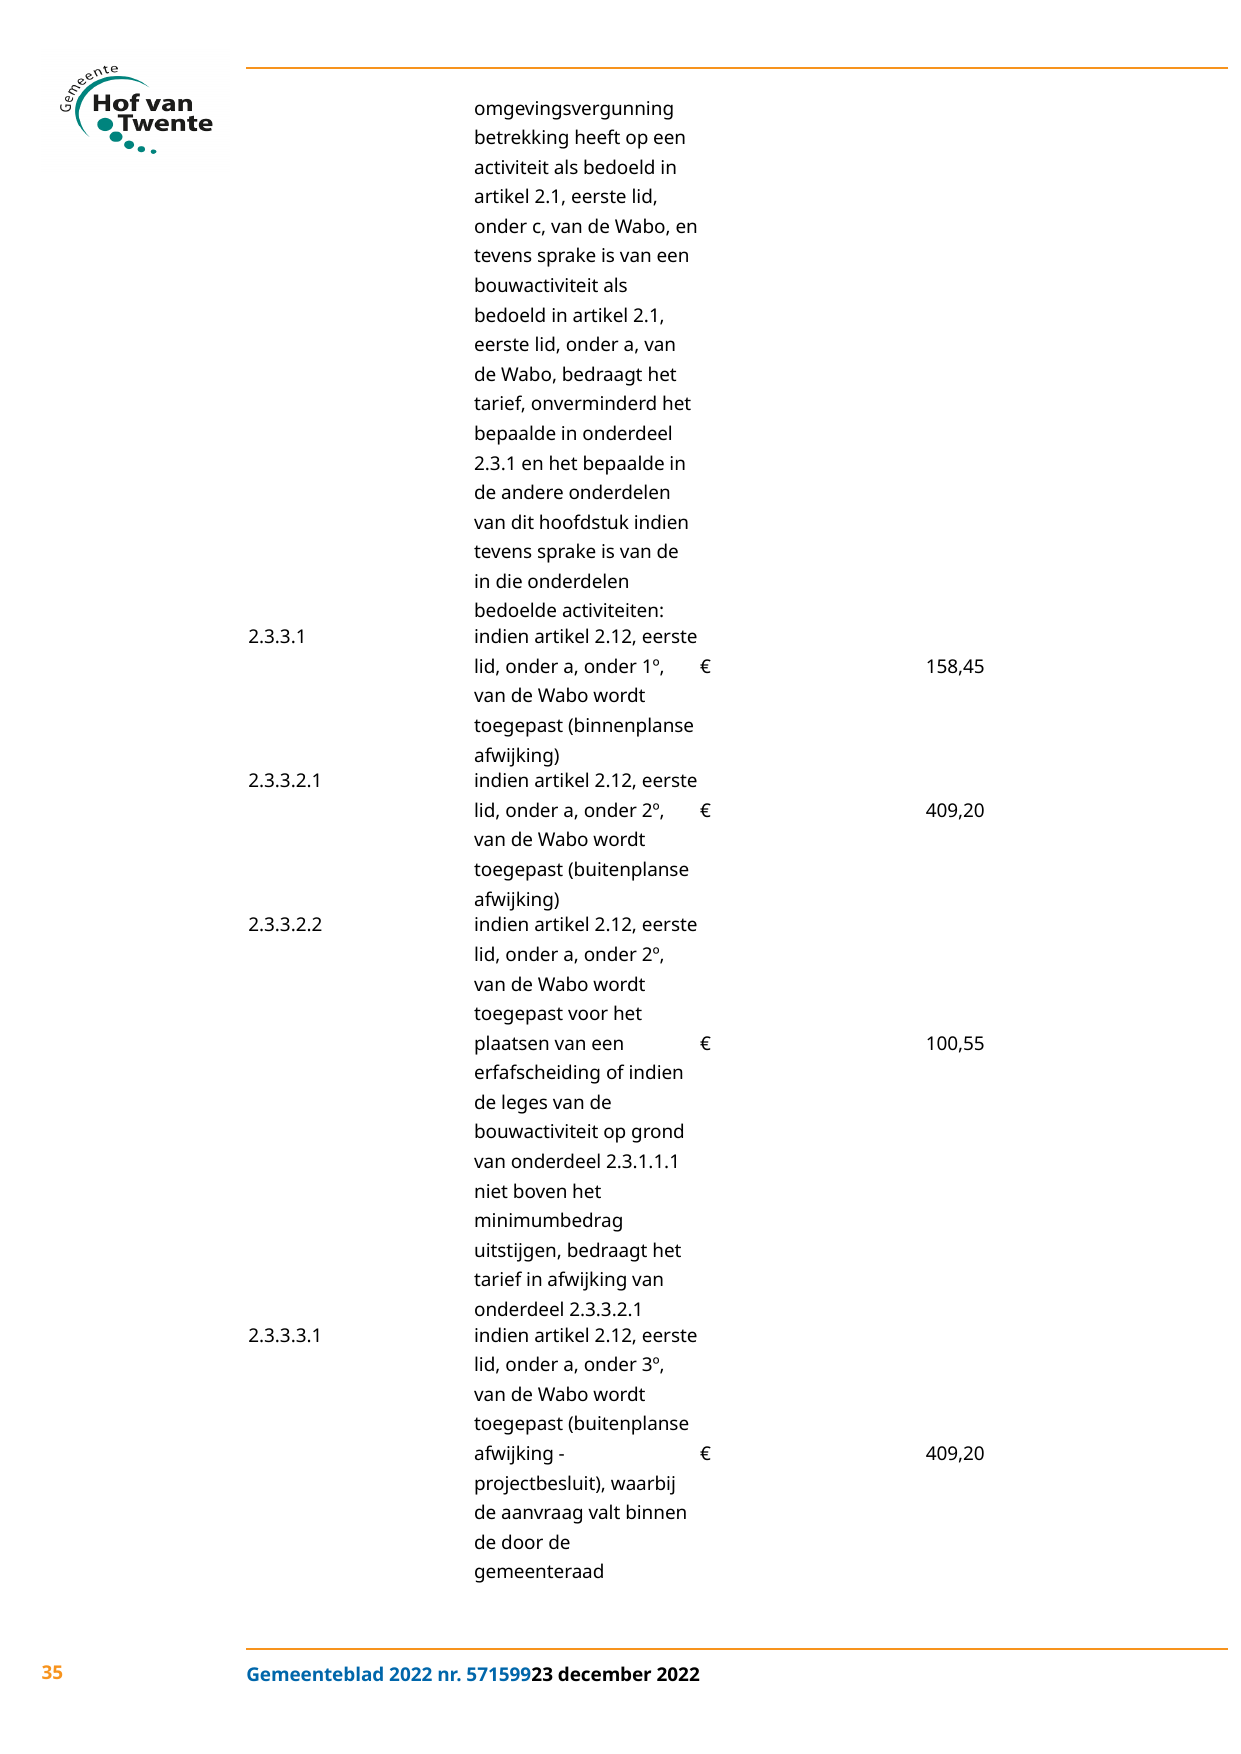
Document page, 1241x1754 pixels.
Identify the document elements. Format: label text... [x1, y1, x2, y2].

table_cell 2.3.3.1 [248, 624, 474, 767]
table_cell 2.3.3.2.2 [248, 912, 474, 1322]
table_cell € [700, 912, 926, 1322]
table_cell 409,20 [926, 1322, 1152, 1584]
table_cell € [700, 768, 926, 912]
table_cell indien artikel 2.12, eerste lid, onder a, onder 1º, van de Wabo wordt toegepast (binnenplanse afwijking) [474, 624, 700, 767]
table_cell indien artikel 2.12, eerste lid, onder a, onder 2º, van de Wabo wordt toegepast (buitenplanse afwijking) [474, 768, 700, 912]
table_cell 158,45 [926, 624, 1152, 767]
table_cell 100,55 [926, 912, 1152, 1322]
table_cell indien artikel 2.12, eerste lid, onder a, onder 3º, van de Wabo wordt toegepast (buitenplanse afwijking - projectbesluit), waarbij de aanvraag valt binnen de door de gemeenteraad [474, 1322, 700, 1584]
table_cell omgevingsvergunning betrekking heeft op een activiteit als bedoeld in artikel 2.1, eerste lid, onder c, van de Wabo, en tevens sprake is van een bouwactiviteit als bedoeld in artikel 2.1, eerste lid, onder a, van de Wabo, bedraagt het tarief, onverminderd het bepaalde in onderdeel 2.3.1 en het bepaalde in de andere onderdelen van dit hoofdstuk indien tevens sprake is van de in die onderdelen bedoelde activiteiten: [474, 95, 700, 623]
table_cell [926, 95, 1152, 623]
table_cell 2.3.3.2.1 [248, 768, 474, 912]
table_cell 409,20 [926, 768, 1152, 912]
table_cell € [700, 1322, 926, 1584]
table_cell [700, 95, 926, 623]
table_cell indien artikel 2.12, eerste lid, onder a, onder 2º, van de Wabo wordt toegepast voor het plaatsen van een erfafscheiding of indien de leges van de bouwactiviteit op grond van onderdeel 2.3.1.1.1 niet boven het minimumbedrag uitstijgen, bedraagt het tarief in afwijking van onderdeel 2.3.3.2.1 [474, 912, 700, 1322]
picture [41, 47, 231, 172]
table_cell [248, 95, 474, 623]
table_cell € [700, 624, 926, 767]
table_cell 2.3.3.3.1 [248, 1322, 474, 1584]
